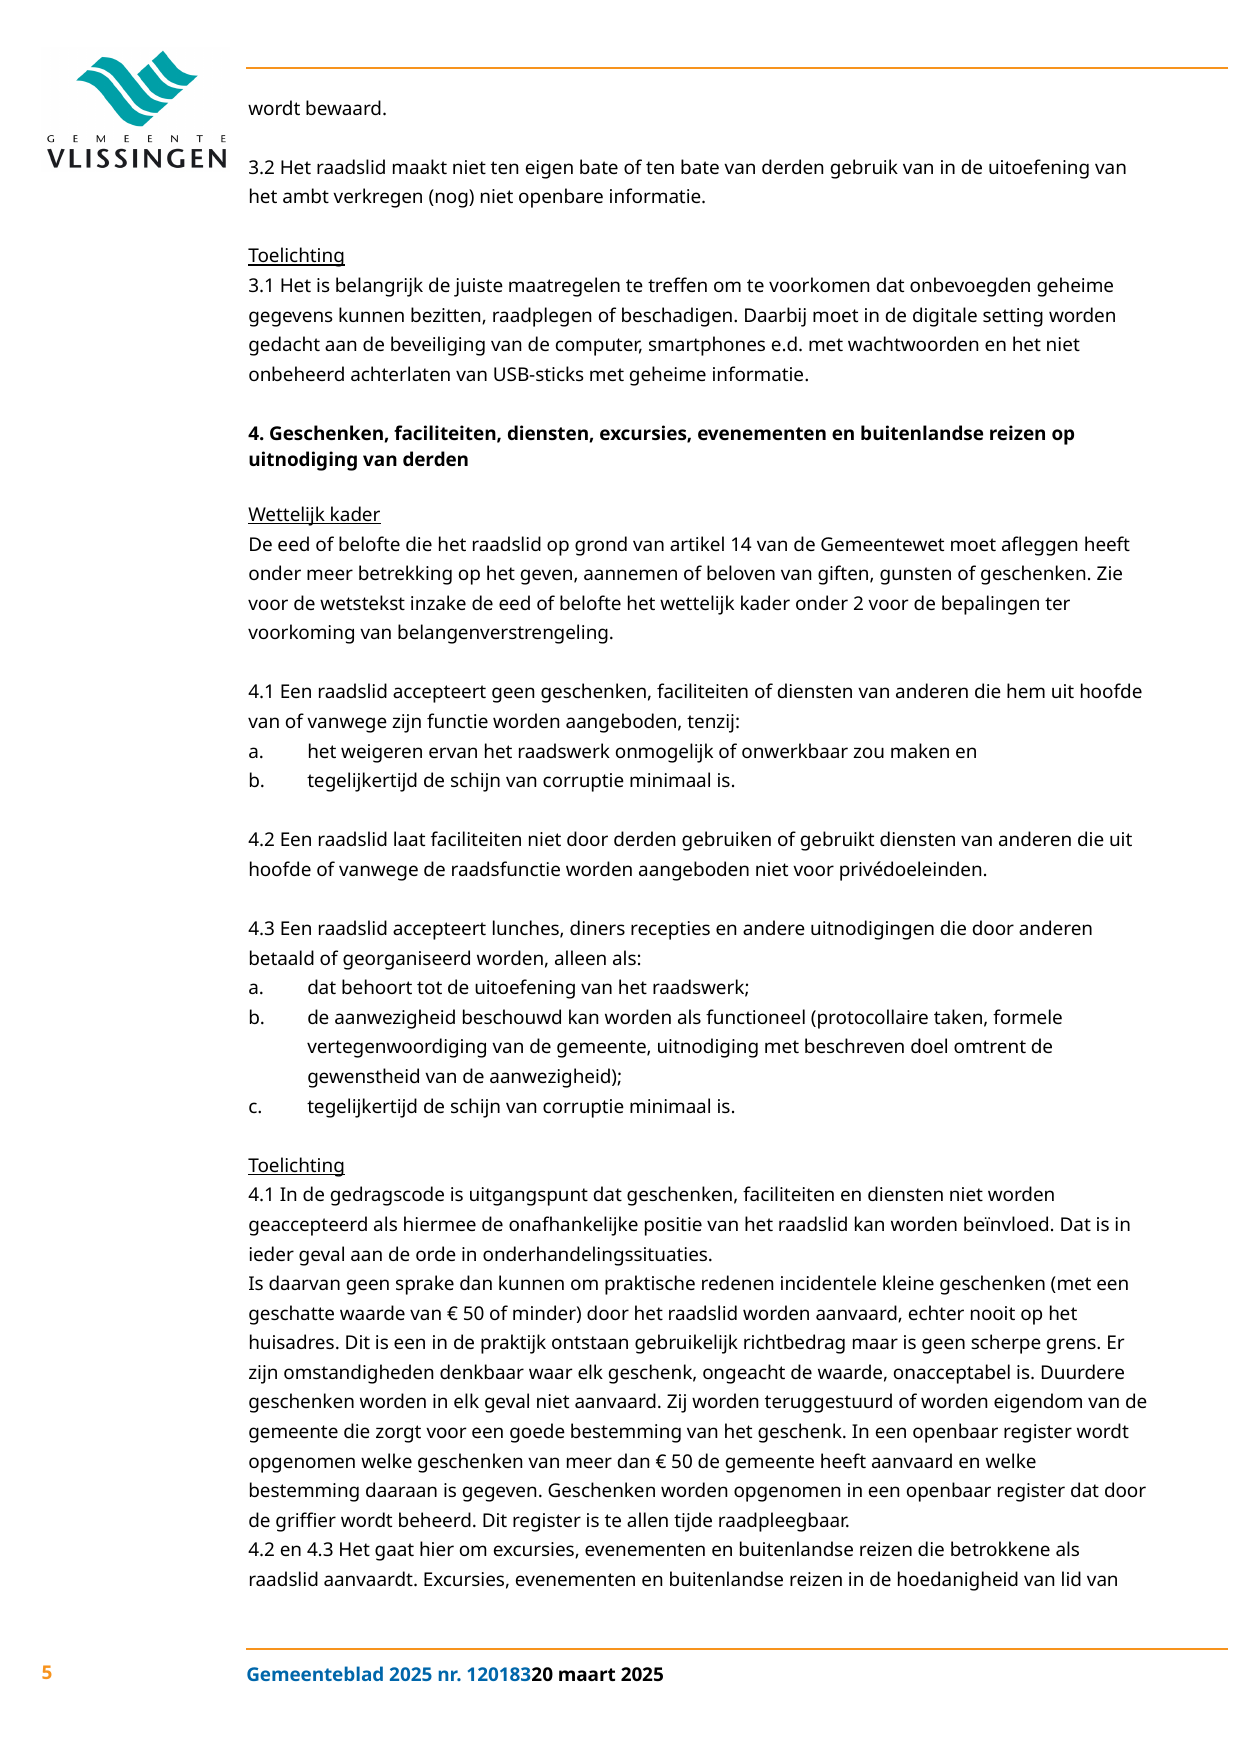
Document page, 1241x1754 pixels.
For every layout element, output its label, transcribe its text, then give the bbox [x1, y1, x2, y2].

text 3.1 Het is belangrijk de juiste maatregelen te treffen om te voorkomen dat onbevoegden geheime gegevens kunnen bezitten, raadplegen of beschadigen. Daarbij moet in de digitale setting worden gedacht aan de beveiliging van de computer, smartphones e.d. met wachtwoorden en het niet onbeheerd achterlaten van USB-sticks met geheime informatie. [248, 272, 1152, 387]
text 3.2 Het raadslid maakt niet ten eigen bate of ten bate van derden gebruik van in de uitoefening van het ambt verkregen (nog) niet openbare informatie. [248, 154, 1152, 209]
list de aanwezigheid beschouwd kan worden als functioneel (protocollaire taken, formele vertegenwoordiging van de gemeente, uitnodiging met beschreven doel omtrent de gewenstheid van de aanwezigheid); [248, 1004, 1152, 1089]
text 4.1 In de gedragscode is uitgangspunt dat geschenken, faciliteiten en diensten niet worden geaccepteerd als hiermee de onafhankelijke positie van het raadslid kan worden beïnvloed. Dat is in ieder geval aan de orde in onderhandelingssituaties. [248, 1182, 1152, 1267]
text 4.3 Een raadslid accepteert lunches, diners recepties en andere uitnodigingen die door anderen betaald of georganiseerd worden, alleen als: [248, 915, 1152, 971]
text De eed of belofte die het raadslid op grond van artikel 14 van de Gemeentewet moet afleggen heeft onder meer betrekking op het geven, aannemen of beloven van giften, gunsten of geschenken. Zie voor de wetstekst inzake de eed of belofte het wettelijk kader onder 2 voor de bepalingen ter voorkoming van belangenverstrengeling. [248, 531, 1152, 645]
text Wettelijk kader [248, 501, 1152, 527]
text 4.1 Een raadslid accepteert geen geschenken, faciliteiten of diensten van anderen die hem uit hoofde van of vanwege zijn functie worden aangeboden, tenzij: [248, 679, 1152, 734]
text wordt bewaard. [248, 95, 1152, 121]
list dat behoort tot de uitoefening van het raadswerk; [248, 974, 1152, 1000]
text 4.2 Een raadslid laat faciliteiten niet door derden gebruiken of gebruikt diensten van anderen die uit hoofde of vanwege de raadsfunctie worden aangeboden niet voor privédoeleinden. [248, 827, 1152, 882]
picture [41, 47, 231, 172]
list tegelijkertijd de schijn van corruptie minimaal is. [248, 767, 1152, 793]
text Is daarvan geen sprake dan kunnen om praktische redenen incidentele kleine geschenken (met een geschatte waarde van € 50 of minder) door het raadslid worden aanvaard, echter nooit op het huisadres. Dit is een in de praktijk ontstaan gebruikelijk richtbedrag maar is geen scherpe grens. Er zijn omstandigheden denkbaar waar elk geschenk, ongeacht de waarde, onacceptabel is. Duurdere geschenken worden in elk geval niet aanvaard. Zij worden teruggestuurd of worden eigendom van de gemeente die zorgt voor een goede bestemming van het geschenk. In een openbaar register wordt opgenomen welke geschenken van meer dan € 50 de gemeente heeft aanvaard en welke bestemming daaraan is gegeven. Geschenken worden opgenomen in een openbaar register dat door de griffier wordt beheerd. Dit register is te allen tijde raadpleegbaar. [248, 1270, 1152, 1533]
text Toelichting [248, 243, 1152, 268]
text 4.2 en 4.3 Het gaat hier om excursies, evenementen en buitenlandse reizen die betrokkene als raadslid aanvaardt. Excursies, evenementen en buitenlandse reizen in de hoedanigheid van lid van [248, 1537, 1152, 1592]
list tegelijkertijd de schijn van corruptie minimaal is. [248, 1093, 1152, 1119]
text 4. Geschenken, faciliteiten, diensten, excursies, evenementen en buitenlandse reizen op uitnodiging van derden [248, 420, 1152, 472]
text Toelichting [248, 1152, 1152, 1178]
list het weigeren ervan het raadswerk onmogelijk of onwerkbaar zou maken en [248, 738, 1152, 764]
